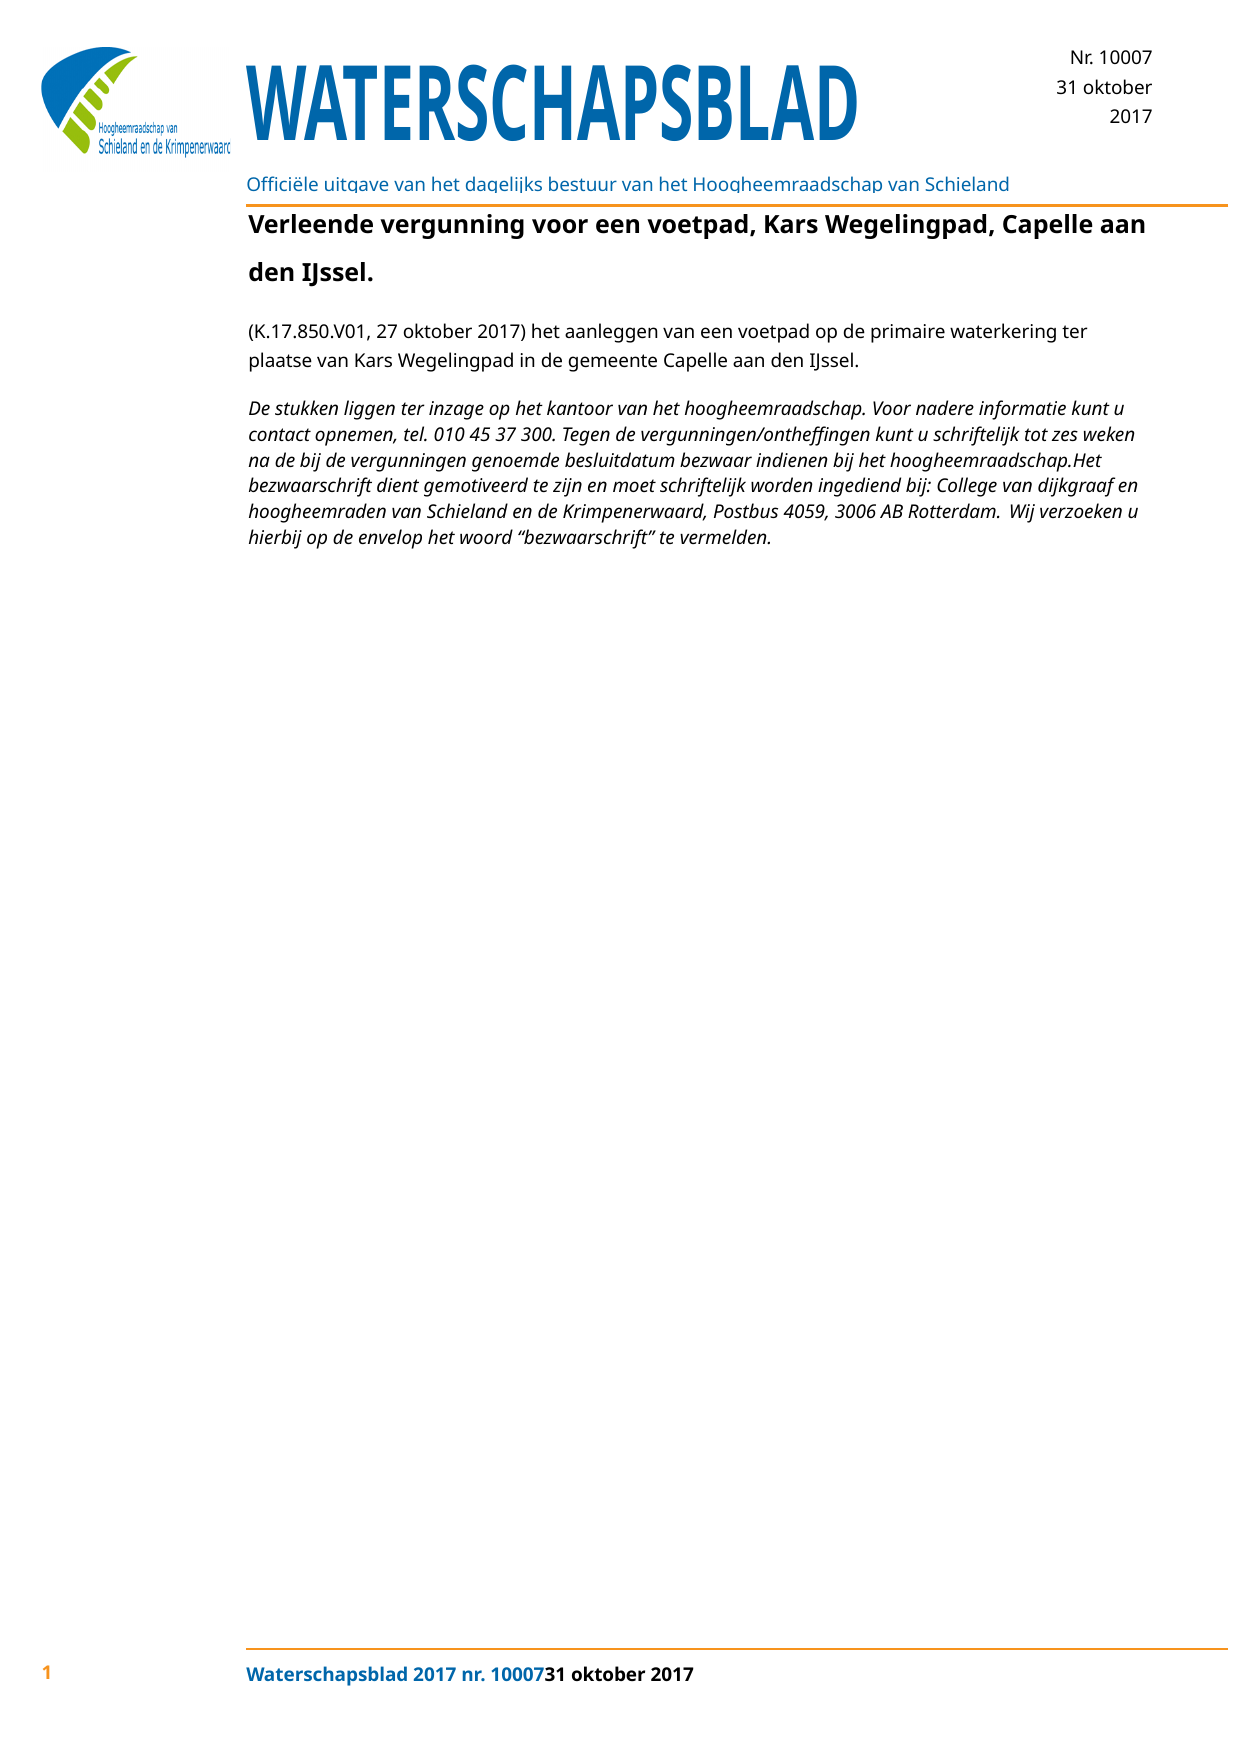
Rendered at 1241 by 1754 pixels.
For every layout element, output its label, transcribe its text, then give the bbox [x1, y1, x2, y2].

text De stukken liggen ter inzage op het kantoor van het hoogheemraadschap. Voor nadere informatie kunt u contact opnemen, tel. 010 45 37 300. Tegen de vergunningen/ontheffingen kunt u schriftelijk tot zes weken na de bij de vergunningen genoemde besluitdatum bezwaar indienen bij het hoogheemraadschap.Het bezwaarschrift dient gemotiveerd te zijn en moet schriftelijk worden ingediend bij: College van dijkgraaf en hoogheemraden van Schieland en de Krimpenerwaard, Postbus 4059, 3006 AB Rotterdam. Wij verzoeken u hierbij op de envelop het woord “bezwaarschrift” te vermelden. [248, 395, 1152, 550]
text Verleende vergunning voor een voetpad, Kars Wegelingpad, Capelle aan den IJssel. [248, 207, 1152, 288]
picture [41, 47, 231, 172]
text (K.17.850.V01, 27 oktober 2017) het aanleggen van een voetpad op de primaire waterkering ter plaatse van Kars Wegelingpad in de gemeente Capelle aan den IJssel. [248, 318, 1152, 373]
